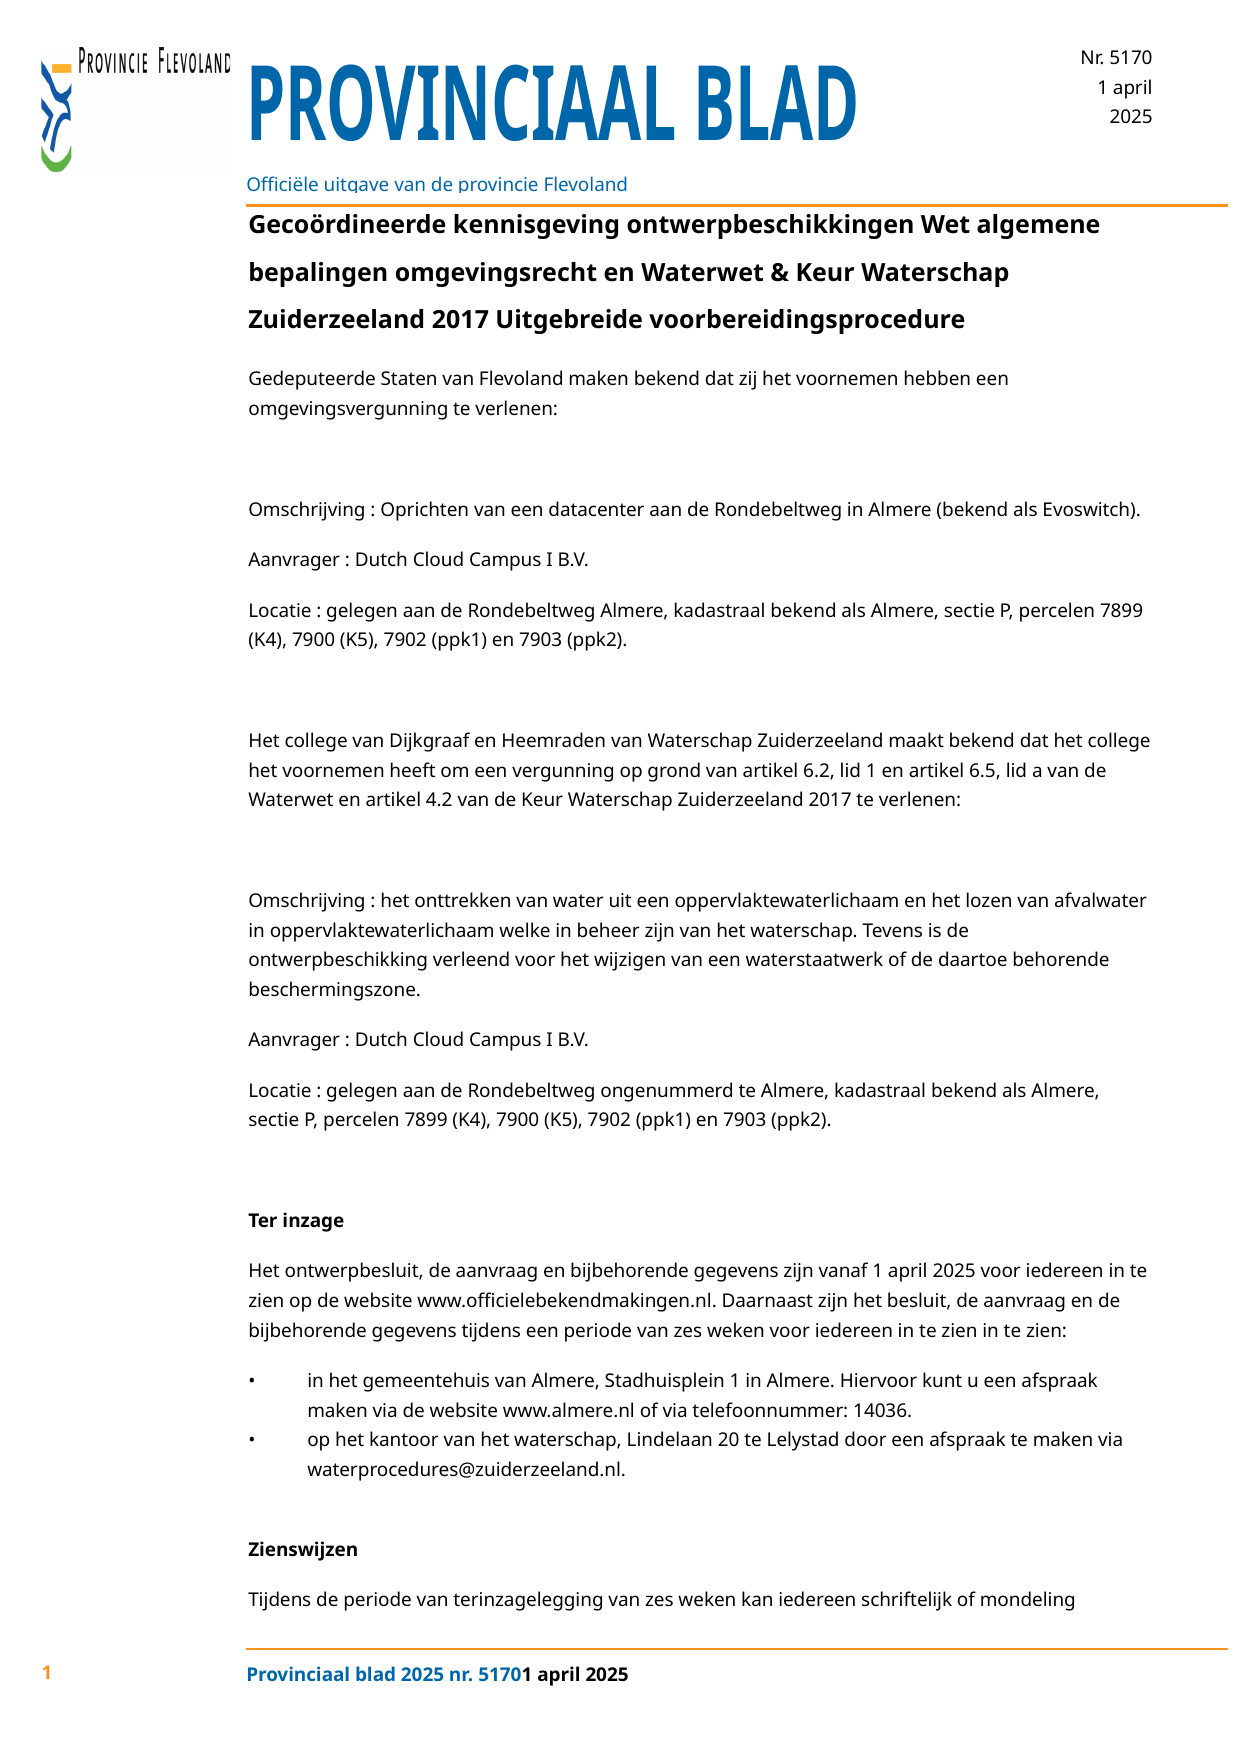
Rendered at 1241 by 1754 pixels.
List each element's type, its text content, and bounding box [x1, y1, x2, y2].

text Locatie : gelegen aan de Rondebeltweg ongenummerd te Almere, kadastraal bekend als Almere, sectie P, percelen 7899 (K4), 7900 (K5), 7902 (ppk1) en 7903 (ppk2). [248, 1077, 1152, 1132]
text Zienswijzen [248, 1536, 1152, 1562]
text Omschrijving : het onttrekken van water uit een oppervlaktewaterlichaam en het lozen van afvalwater in oppervlaktewaterlichaam welke in beheer zijn van het waterschap. Tevens is de ontwerpbeschikking verleend voor het wijzigen van een waterstaatwerk of de daartoe behorende beschermingszone. [248, 887, 1152, 1002]
picture [41, 47, 231, 172]
text Het college van Dijkgraaf en Heemraden van Waterschap Zuiderzeeland maakt bekend dat het college het voornemen heeft om een vergunning op grond van artikel 6.2, lid 1 en artikel 6.5, lid a van de Waterwet en artikel 4.2 van de Keur Waterschap Zuiderzeeland 2017 te verlenen: [248, 727, 1152, 812]
text Gecoördineerde kennisgeving ontwerpbeschikkingen Wet algemene bepalingen omgevingsrecht en Waterwet & Keur Waterschap Zuiderzeeland 2017 Uitgebreide voorbereidingsprocedure [248, 207, 1152, 336]
text Ter inzage [248, 1207, 1152, 1233]
list op het kantoor van het waterschap, Lindelaan 20 te Lelystad door een afspraak te maken via waterprocedures@zuiderzeeland.nl. [248, 1426, 1152, 1482]
text Aanvrager : Dutch Cloud Campus I B.V. [248, 1026, 1152, 1052]
text Aanvrager : Dutch Cloud Campus I B.V. [248, 546, 1152, 572]
text Tijdens de periode van terinzagelegging van zes weken kan iedereen schriftelijk of mondeling [248, 1586, 1152, 1612]
text Omschrijving : Oprichten van een datacenter aan de Rondebeltweg in Almere (bekend als Evoswitch). [248, 496, 1152, 522]
text Locatie : gelegen aan de Rondebeltweg Almere, kadastraal bekend als Almere, sectie P, percelen 7899 (K4), 7900 (K5), 7902 (ppk1) en 7903 (ppk2). [248, 597, 1152, 652]
text Gedeputeerde Staten van Flevoland maken bekend dat zij het voornemen hebben een omgevingsvergunning te verlenen: [248, 366, 1152, 421]
list in het gemeentehuis van Almere, Stadhuisplein 1 in Almere. Hiervoor kunt u een afspraak maken via de website www.almere.nl of via telefoonnummer: 14036. [248, 1367, 1152, 1422]
text Het ontwerpbesluit, de aanvraag en bijbehorende gegevens zijn vanaf 1 april 2025 voor iedereen in te zien op de website www.officielebekendmakingen.nl. Daarnaast zijn het besluit, de aanvraag en de bijbehorende gegevens tijdens een periode van zes weken voor iedereen in te zien in te zien: [248, 1258, 1152, 1342]
